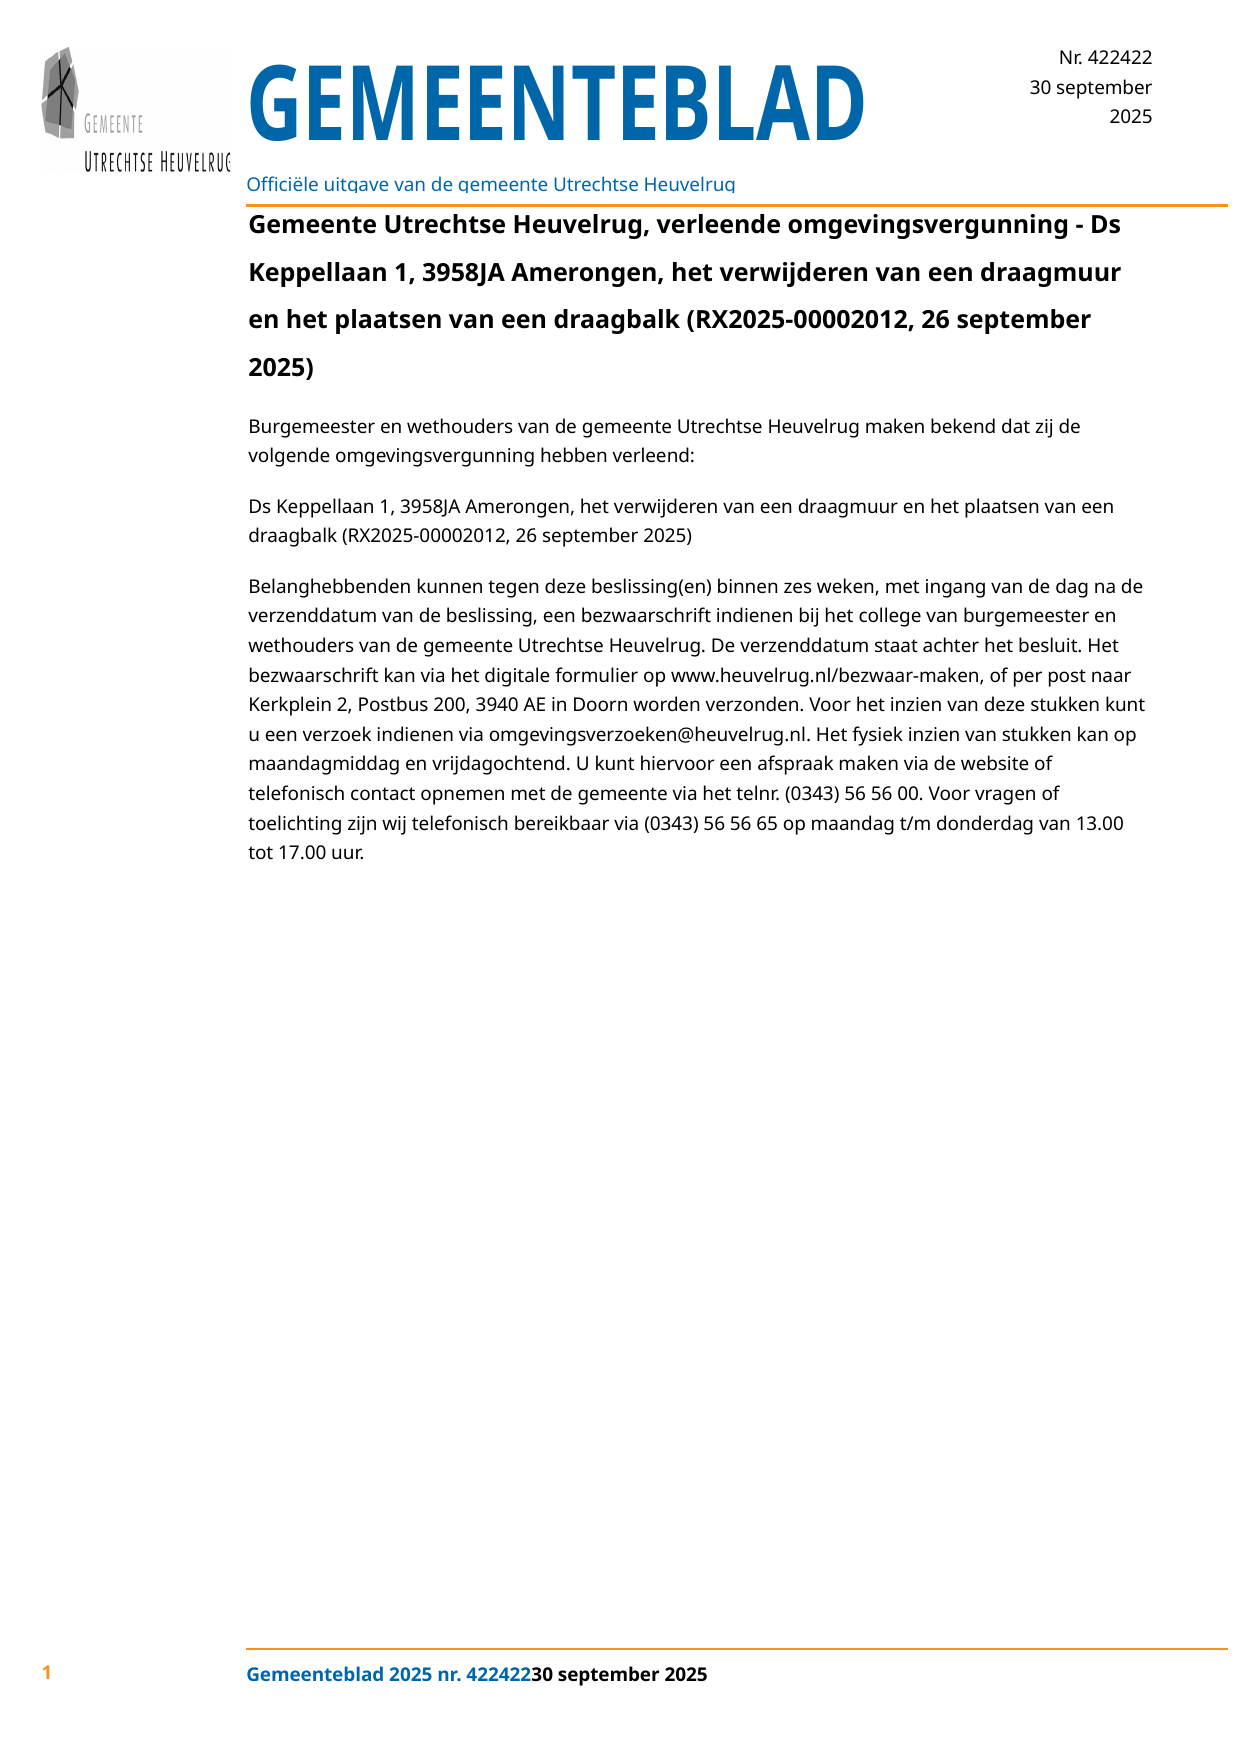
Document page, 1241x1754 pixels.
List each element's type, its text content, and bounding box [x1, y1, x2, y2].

picture [41, 47, 231, 172]
text Ds Keppellaan 1, 3958JA Amerongen, het verwijderen van een draagmuur en het plaatsen van een draagbalk (RX2025-00002012, 26 september 2025) [248, 493, 1152, 548]
text Gemeente Utrechtse Heuvelrug, verleende omgevingsvergunning - Ds Keppellaan 1, 3958JA Amerongen, het verwijderen van een draagmuur en het plaatsen van een draagbalk (RX2025-00002012, 26 september 2025) [248, 207, 1152, 384]
text Belanghebbenden kunnen tegen deze beslissing(en) binnen zes weken, met ingang van de dag na de verzenddatum van de beslissing, een bezwaarschrift indienen bij het college van burgemeester en wethouders van de gemeente Utrechtse Heuvelrug. De verzenddatum staat achter het besluit. Het bezwaarschrift kan via het digitale formulier op www.heuvelrug.nl/bezwaar-maken, of per post naar Kerkplein 2, Postbus 200, 3940 AE in Doorn worden verzonden. Voor het inzien van deze stukken kunt u een verzoek indienen via omgevingsverzoeken@heuvelrug.nl. Het fysiek inzien van stukken kan op maandagmiddag en vrijdagochtend. U kunt hiervoor een afspraak maken via de website of telefonisch contact opnemen met de gemeente via het telnr. (0343) 56 56 00. Voor vragen of toelichting zijn wij telefonisch bereikbaar via (0343) 56 56 65 op maandag t/m donderdag van 13.00 tot 17.00 uur. [248, 573, 1152, 865]
text Burgemeester en wethouders van de gemeente Utrechtse Heuvelrug maken bekend dat zij de volgende omgevingsvergunning hebben verleend: [248, 413, 1152, 468]
